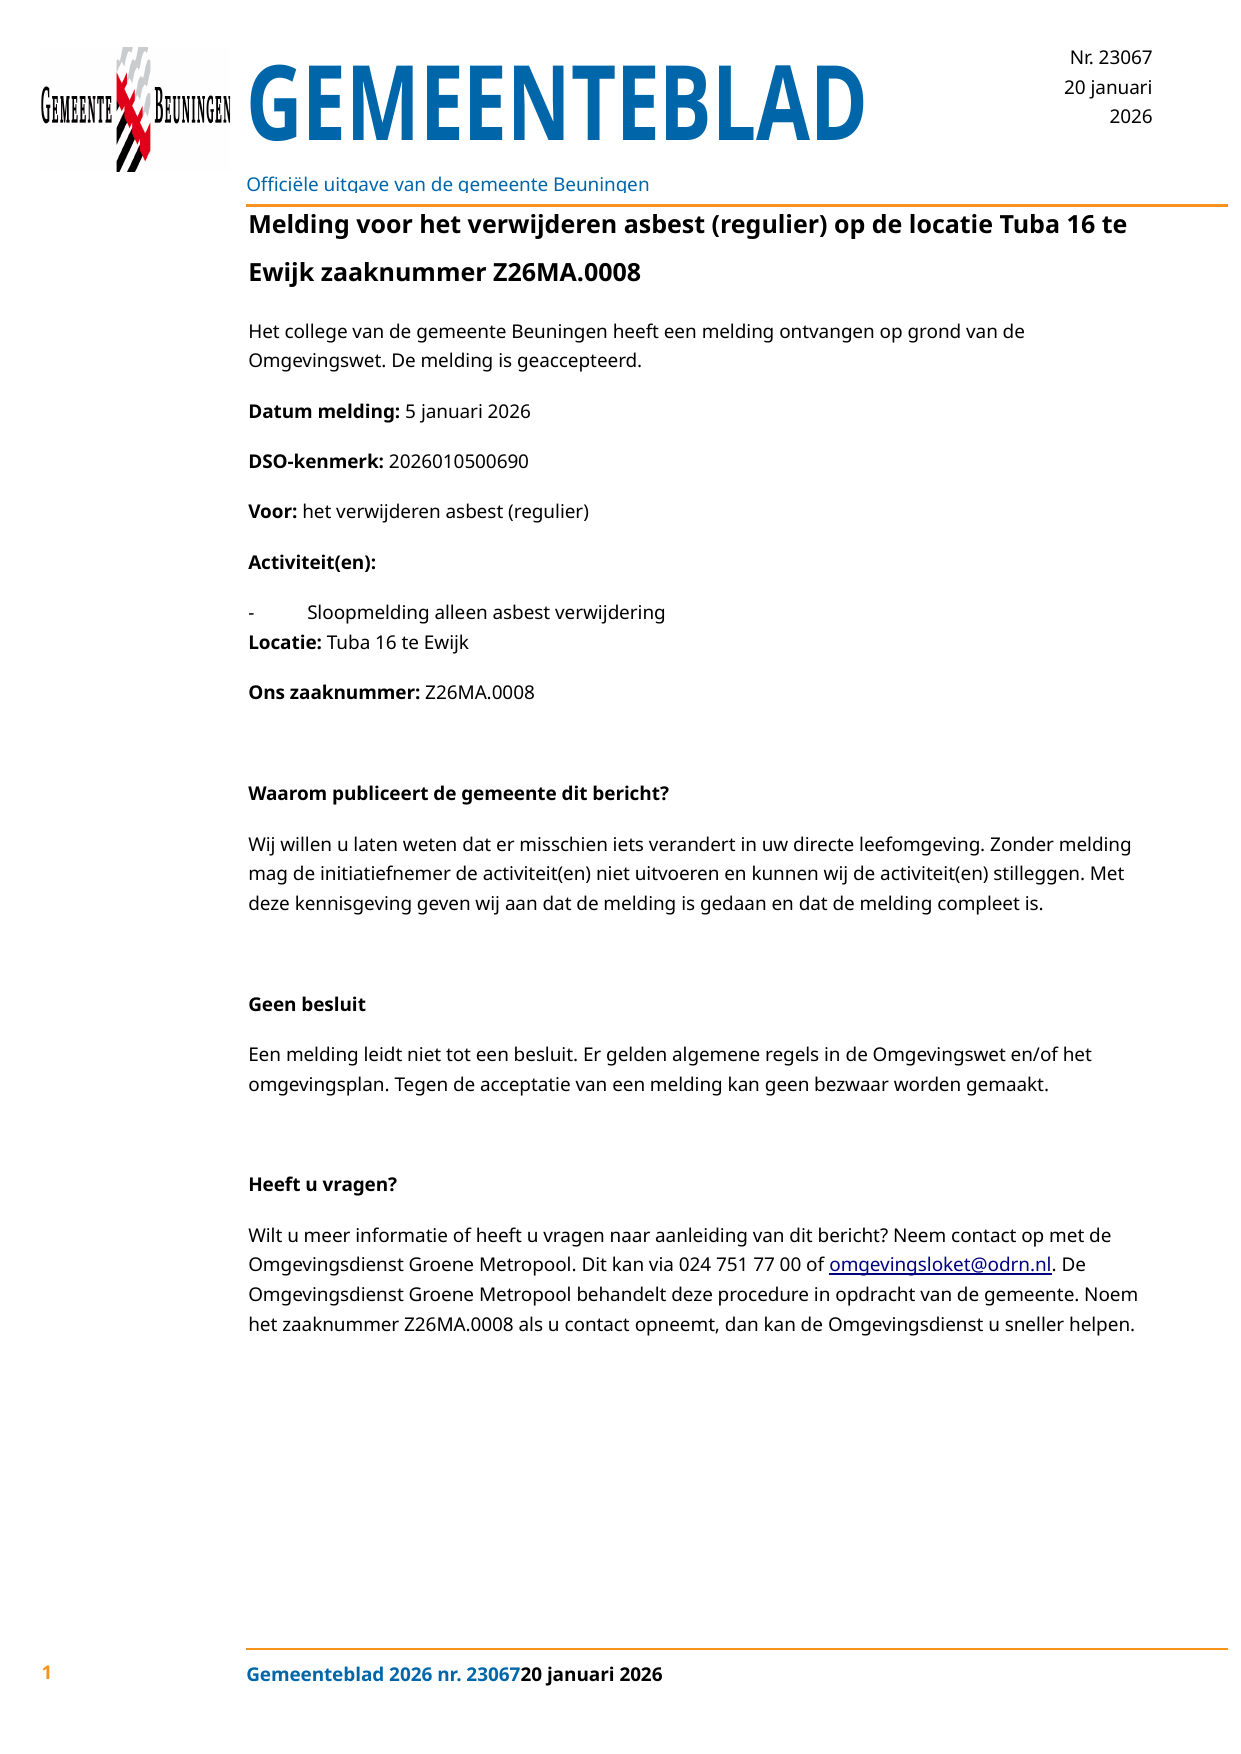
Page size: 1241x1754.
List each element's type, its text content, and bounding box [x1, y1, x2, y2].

text Melding voor het verwijderen asbest (regulier) op de locatie Tuba 16 te Ewijk zaaknummer Z26MA.0008 [248, 207, 1152, 288]
text Voor: het verwijderen asbest (regulier) [248, 499, 1152, 524]
text Wij willen u laten weten dat er misschien iets verandert in uw directe leefomgeving. Zonder melding mag de initiatiefnemer de activiteit(en) niet uitvoeren en kunnen wij de activiteit(en) stilleggen. Met deze kennisgeving geven wij aan dat de melding is gedaan en dat de melding compleet is. [248, 831, 1152, 916]
text Een melding leidt niet tot een besluit. Er gelden algemene regels in de Omgevingswet en/of het omgevingsplan. Tegen de acceptatie van een melding kan geen bezwaar worden gemaakt. [248, 1041, 1152, 1097]
text DSO-kenmerk: 2026010500690 [248, 448, 1152, 474]
text Waarom publiceert de gemeente dit bericht? [248, 780, 1152, 806]
text Locatie: Tuba 16 te Ewijk [248, 629, 1152, 655]
text Wilt u meer informatie of heeft u vragen naar aanleiding van dit bericht? Neem contact op met de Omgevingsdienst Groene Metropool. Dit kan via 024 751 77 00 of omgevingsloket@odrn.nl. De Omgevingsdienst Groene Metropool behandelt deze procedure in opdracht van de gemeente. Noem het zaaknummer Z26MA.0008 als u contact opneemt, dan kan de Omgevingsdienst u sneller helpen. [248, 1222, 1152, 1337]
text Activiteit(en): [248, 549, 1152, 575]
text Het college van de gemeente Beuningen heeft een melding ontvangen op grond van de Omgevingswet. De melding is geaccepteerd. [248, 318, 1152, 373]
text Heeft u vragen? [248, 1172, 1152, 1197]
list Sloopmelding alleen asbest verwijdering [248, 599, 1152, 625]
text Datum melding: 5 januari 2026 [248, 398, 1152, 424]
picture [41, 47, 231, 172]
text Geen besluit [248, 991, 1152, 1017]
text Ons zaaknummer: Z26MA.0008 [248, 679, 1152, 705]
